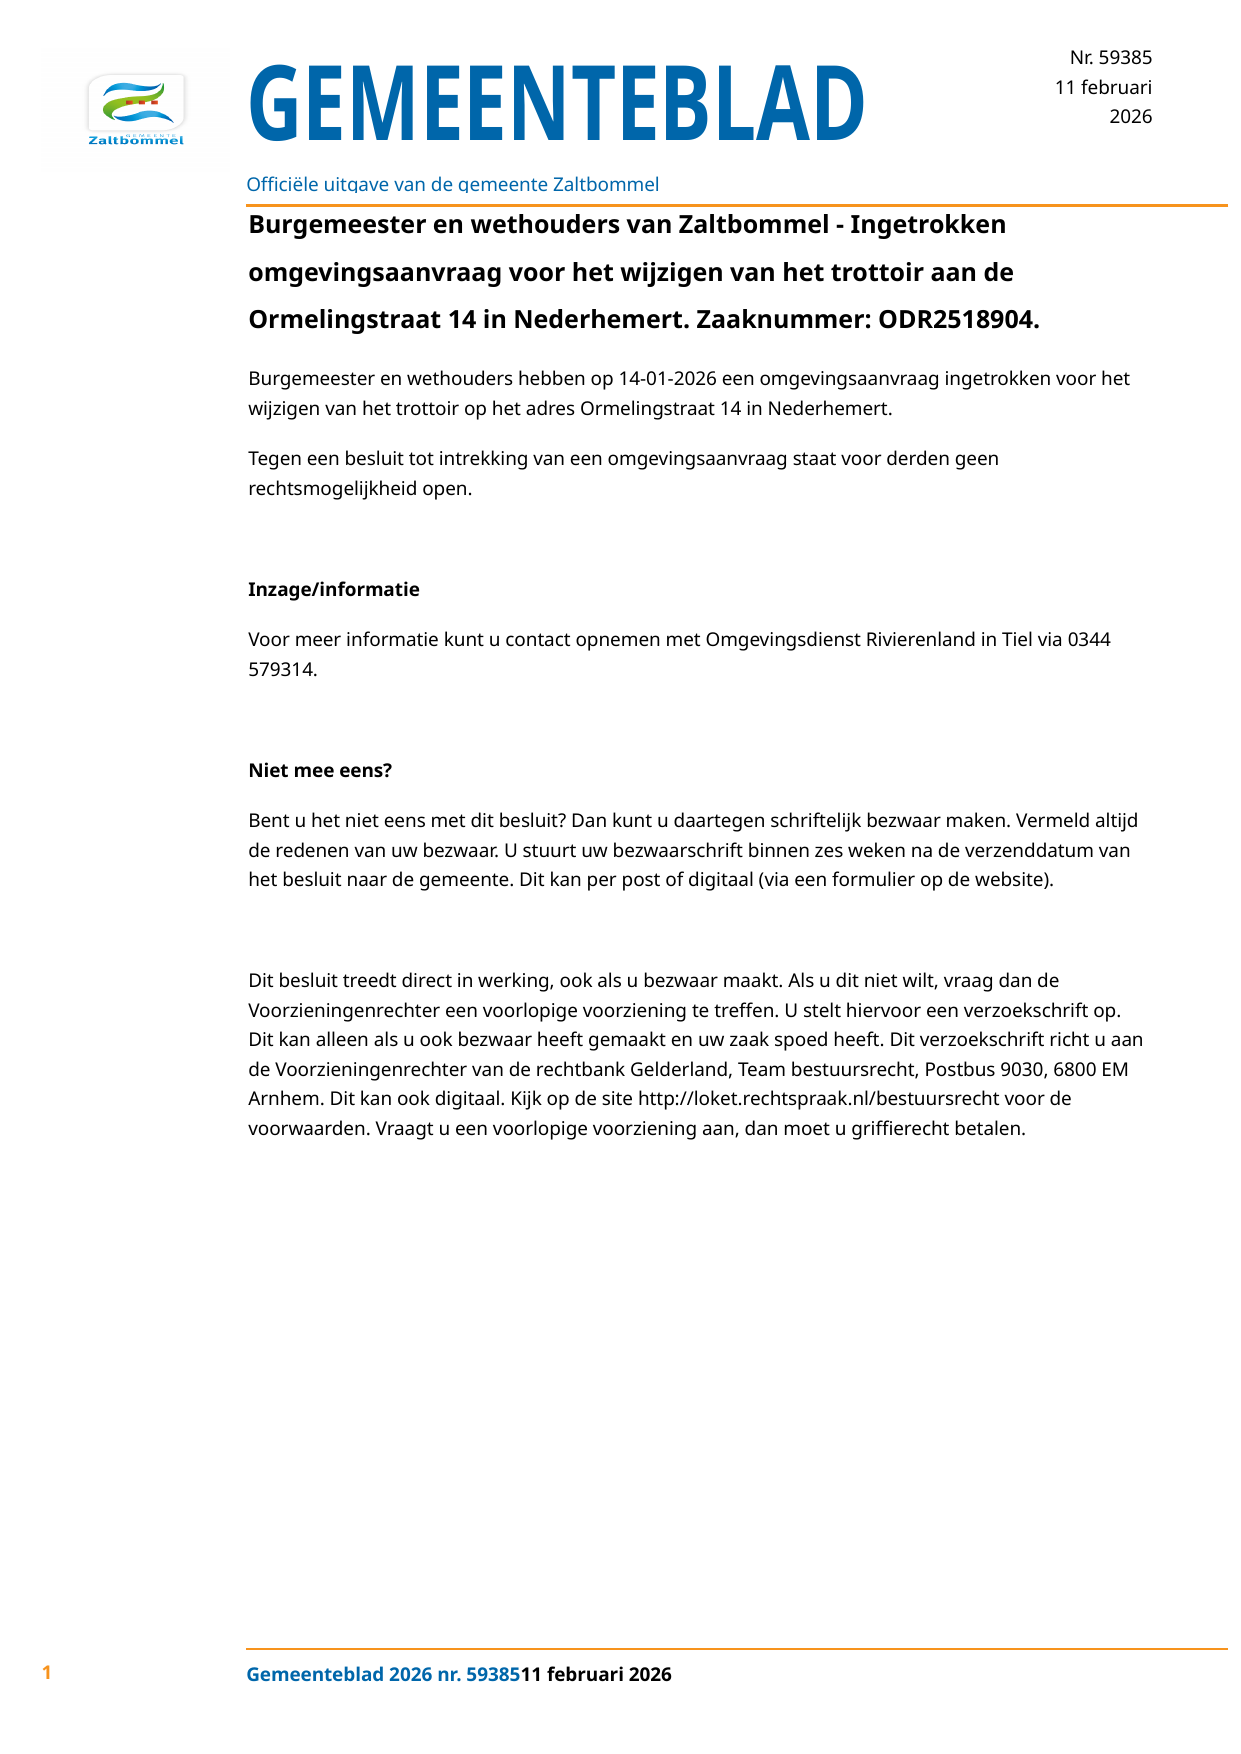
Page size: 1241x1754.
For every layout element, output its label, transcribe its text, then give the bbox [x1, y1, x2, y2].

text Niet mee eens? [248, 757, 1152, 782]
text Tegen een besluit tot intrekking van een omgevingsaanvraag staat voor derden geen rechtsmogelijkheid open. [248, 446, 1152, 501]
text Voor meer informatie kunt u contact opnemen met Omgevingsdienst Rivierenland in Tiel via 0344 579314. [248, 626, 1152, 682]
text Burgemeester en wethouders van Zaltbommel - Ingetrokken omgevingsaanvraag voor het wijzigen van het trottoir aan de Ormelingstraat 14 in Nederhemert. Zaaknummer: ODR2518904. [248, 207, 1152, 336]
picture [41, 47, 231, 172]
text Dit besluit treedt direct in werking, ook als u bezwaar maakt. Als u dit niet wilt, vraag dan de Voorzieningenrechter een voorlopige voorziening te treffen. U stelt hiervoor een verzoekschrift op. Dit kan alleen als u ook bezwaar heeft gemaakt en uw zaak spoed heeft. Dit verzoekschrift richt u aan de Voorzieningenrechter van de rechtbank Gelderland, Team bestuursrecht, Postbus 9030, 6800 EM Arnhem. Dit kan ook digitaal. Kijk op de site http://loket.rechtspraak.nl/bestuursrecht voor de voorwaarden. Vraagt u een voorlopige voorziening aan, dan moet u griffierecht betalen. [248, 967, 1152, 1141]
text Burgemeester en wethouders hebben op 14-01-2026 een omgevingsaanvraag ingetrokken voor het wijzigen van het trottoir op het adres Ormelingstraat 14 in Nederhemert. [248, 366, 1152, 421]
text Inzage/informatie [248, 576, 1152, 602]
text Bent u het niet eens met dit besluit? Dan kunt u daartegen schriftelijk bezwaar maken. Vermeld altijd de redenen van uw bezwaar. U stuurt uw bezwaarschrift binnen zes weken na de verzenddatum van het besluit naar de gemeente. Dit kan per post of digitaal (via een formulier op de website). [248, 807, 1152, 892]
